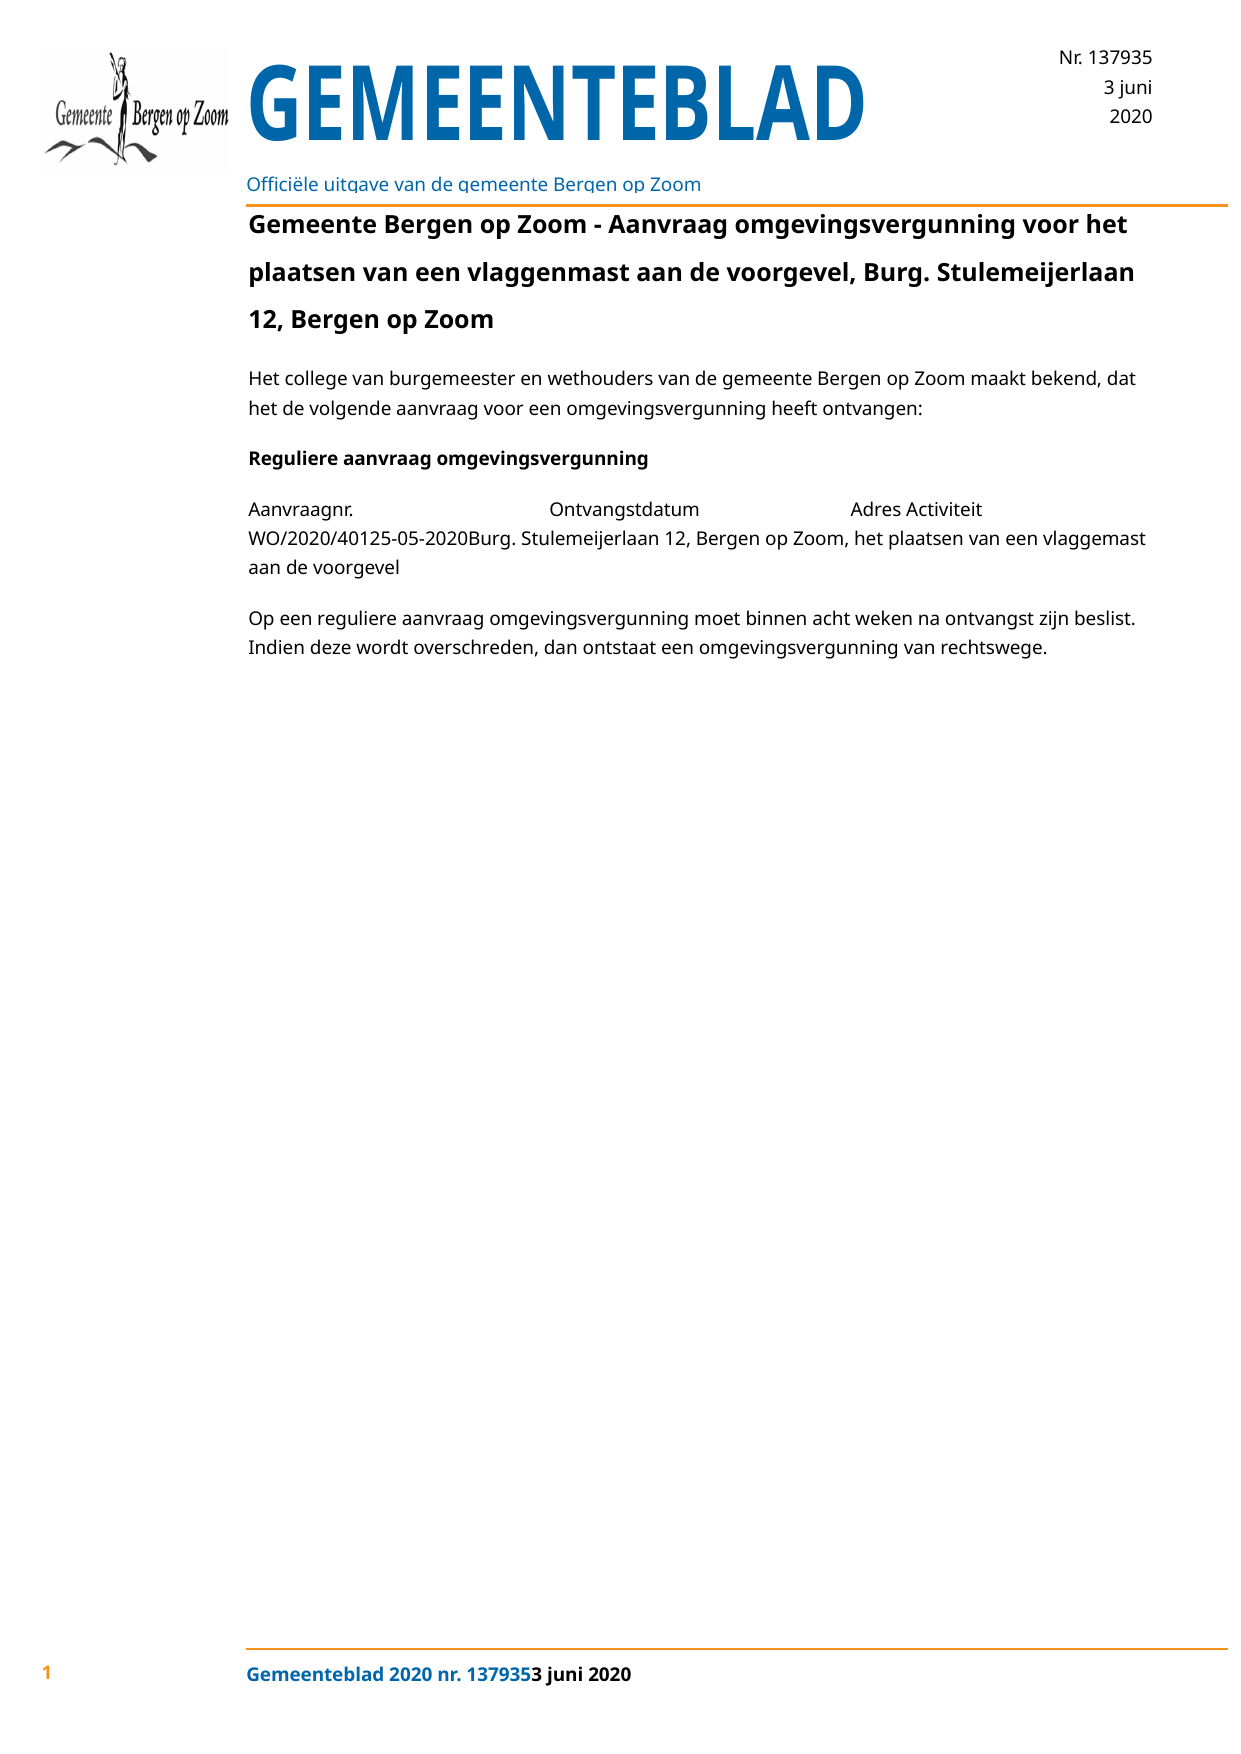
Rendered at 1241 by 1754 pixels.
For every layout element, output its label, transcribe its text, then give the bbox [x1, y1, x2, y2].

table_header Adres Activiteit [850, 496, 1152, 522]
picture [41, 47, 231, 172]
table_header Aanvraagnr. [248, 496, 549, 522]
text Op een reguliere aanvraag omgevingsvergunning moet binnen acht weken na ontvangst zijn beslist. Indien deze wordt overschreden, dan ontstaat een omgevingsvergunning van rechtswege. [248, 605, 1152, 660]
text Het college van burgemeester en wethouders van de gemeente Bergen op Zoom maakt bekend, dat het de volgende aanvraag voor een omgevingsvergunning heeft ontvangen: [248, 366, 1152, 421]
text Reguliere aanvraag omgevingsvergunning [248, 446, 1152, 471]
text WO/2020/40125-05-2020Burg. Stulemeijerlaan 12, Bergen op Zoom, het plaatsen van een vlaggemast aan de voorgevel [248, 525, 1152, 580]
table_header Ontvangstdatum [549, 496, 850, 522]
text Gemeente Bergen op Zoom - Aanvraag omgevingsvergunning voor het plaatsen van een vlaggenmast aan de voorgevel, Burg. Stulemeijerlaan 12, Bergen op Zoom [248, 207, 1152, 336]
